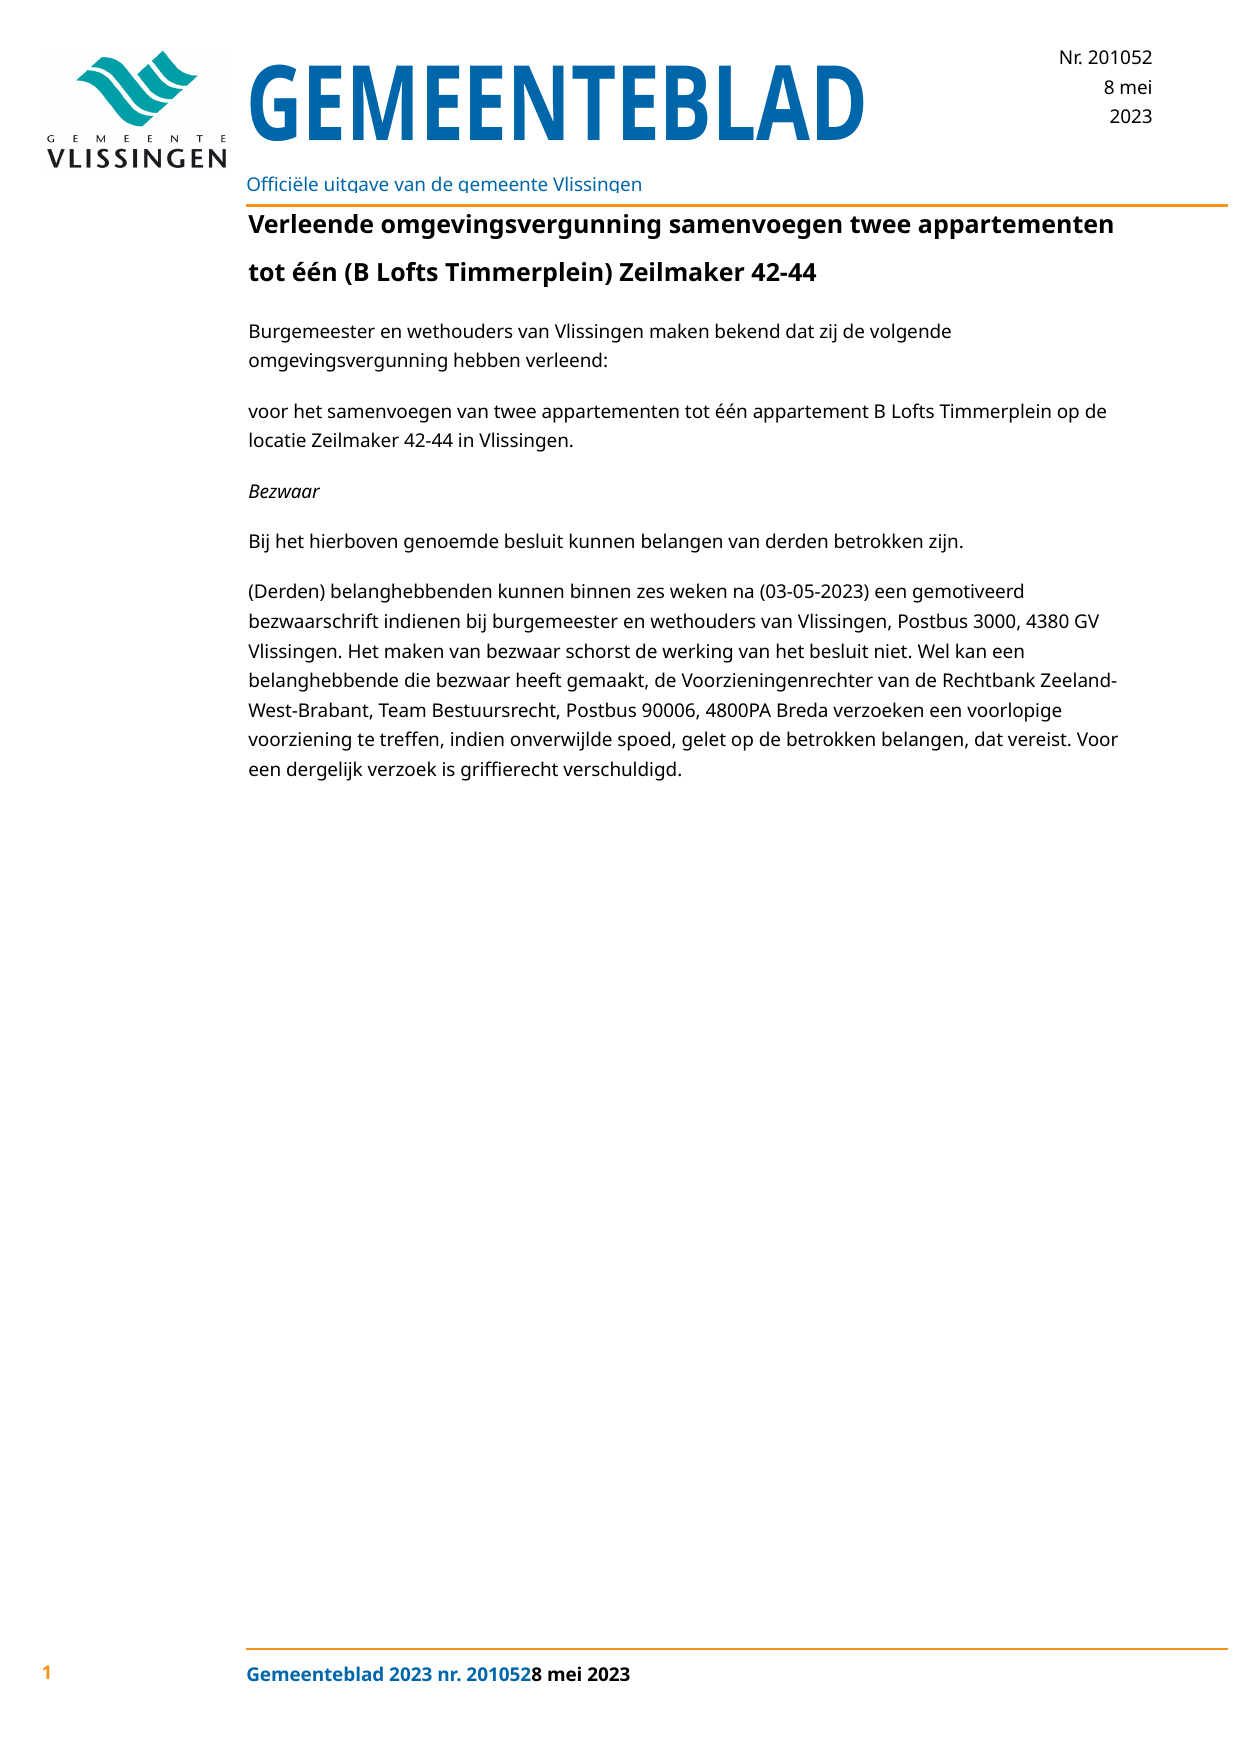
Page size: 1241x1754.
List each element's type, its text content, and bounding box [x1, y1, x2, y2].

text Bezwaar [248, 478, 1152, 504]
text Verleende omgevingsvergunning samenvoegen twee appartementen tot één (B Lofts Timmerplein) Zeilmaker 42-44 [248, 207, 1152, 288]
text (Derden) belanghebbenden kunnen binnen zes weken na (03-05-2023) een gemotiveerd bezwaarschrift indienen bij burgemeester en wethouders van Vlissingen, Postbus 3000, 4380 GV Vlissingen. Het maken van bezwaar schorst de werking van het besluit niet. Wel kan een belanghebbende die bezwaar heeft gemaakt, de Voorzieningenrechter van de Rechtbank Zeeland-West-Brabant, Team Bestuursrecht, Postbus 90006, 4800PA Breda verzoeken een voorlopige voorziening te treffen, indien onverwijlde spoed, gelet op de betrokken belangen, dat vereist. Voor een dergelijk verzoek is griffierecht verschuldigd. [248, 579, 1152, 782]
text voor het samenvoegen van twee appartementen tot één appartement B Lofts Timmerplein op de locatie Zeilmaker 42-44 in Vlissingen. [248, 398, 1152, 453]
picture [41, 47, 231, 172]
text Bij het hierboven genoemde besluit kunnen belangen van derden betrokken zijn. [248, 528, 1152, 554]
text Burgemeester en wethouders van Vlissingen maken bekend dat zij de volgende omgevingsvergunning hebben verleend: [248, 318, 1152, 373]
